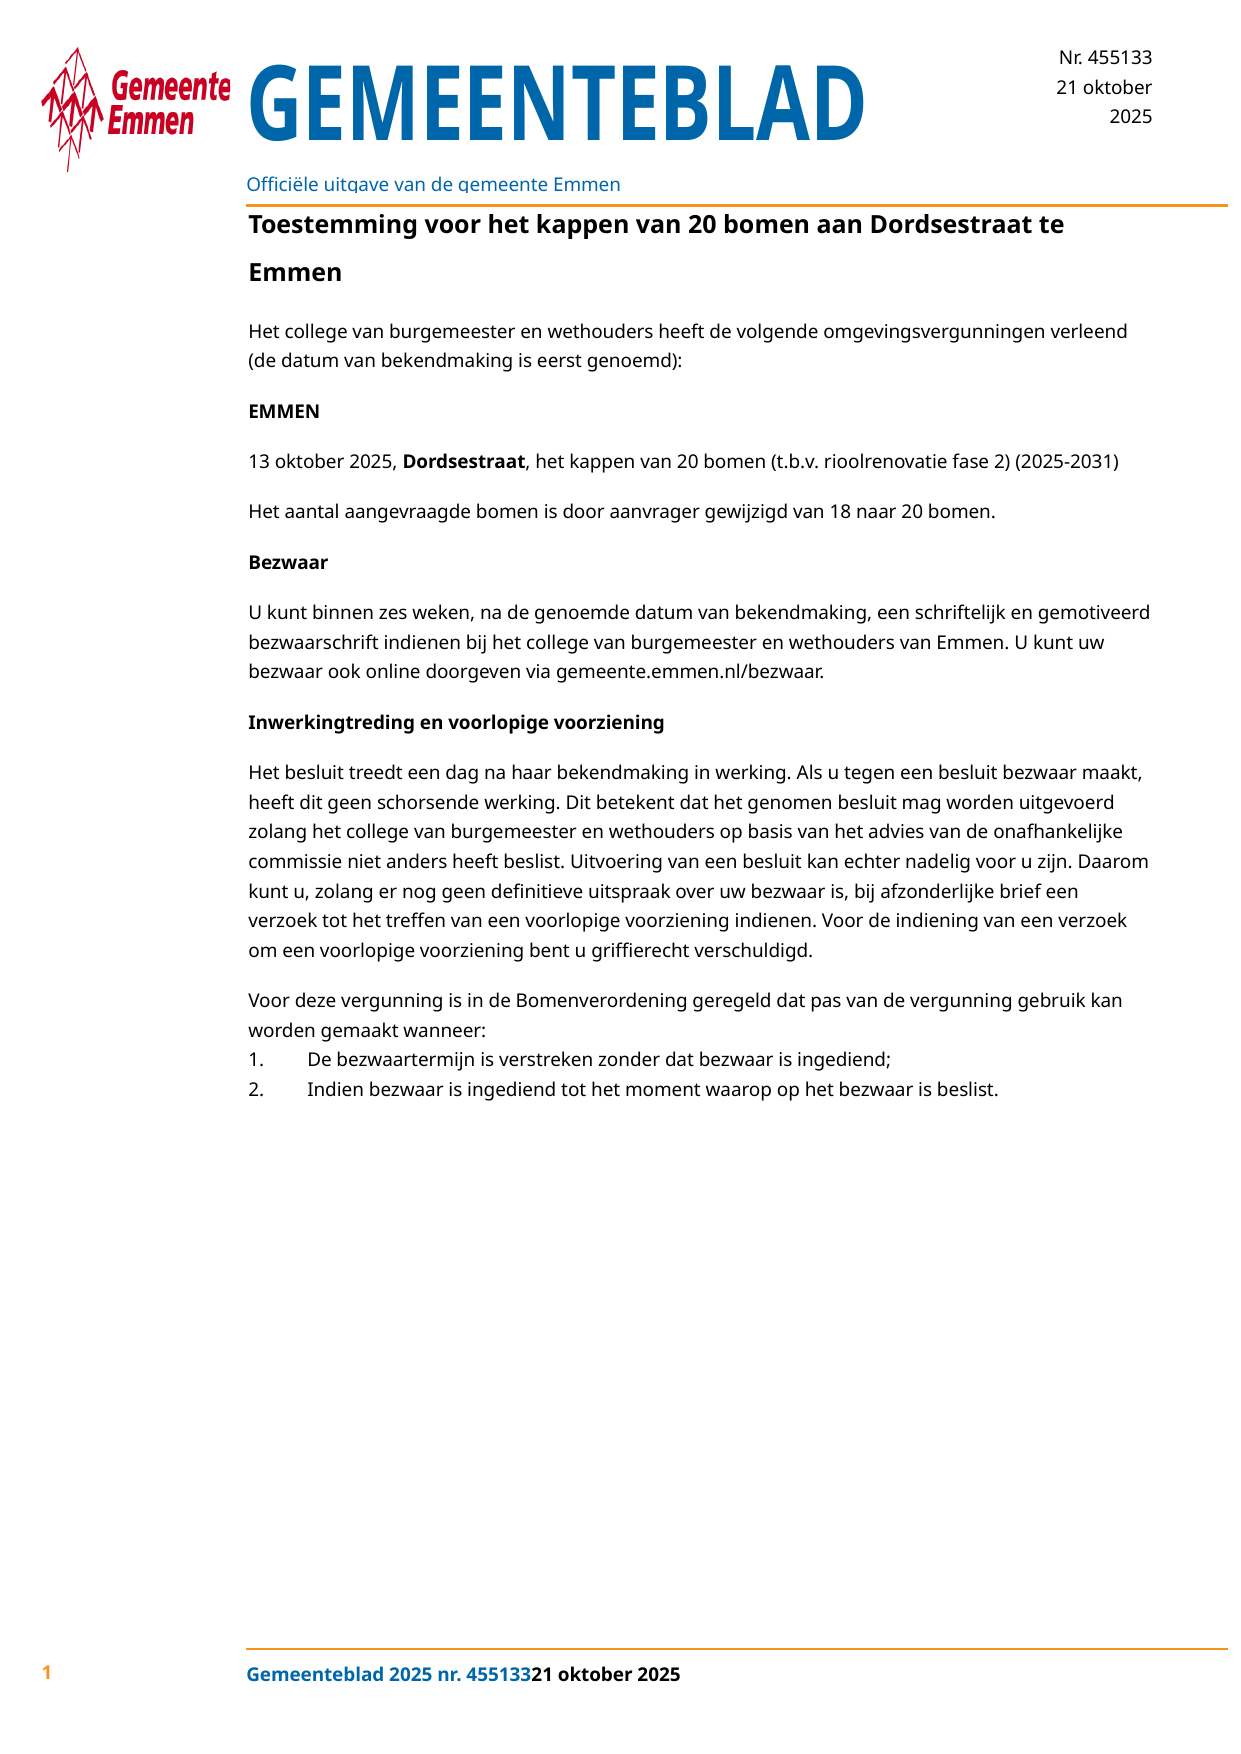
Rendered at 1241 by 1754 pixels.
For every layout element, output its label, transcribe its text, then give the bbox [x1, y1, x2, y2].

text Bezwaar [248, 549, 1152, 575]
picture [41, 47, 231, 172]
text Voor deze vergunning is in de Bomenverordening geregeld dat pas van de vergunning gebruik kan worden gemaakt wanneer: [248, 987, 1152, 1043]
text Inwerkingtreding en voorlopige voorziening [248, 709, 1152, 735]
text Het college van burgemeester en wethouders heeft de volgende omgevingsvergunningen verleend (de datum van bekendmaking is eerst genoemd): [248, 318, 1152, 373]
text Het aantal aangevraagde bomen is door aanvrager gewijzigd van 18 naar 20 bomen. [248, 499, 1152, 524]
text 13 oktober 2025, Dordsestraat, het kappen van 20 bomen (t.b.v. rioolrenovatie fase 2) (2025-2031) [248, 448, 1152, 474]
text EMMEN [248, 398, 1152, 424]
text Het besluit treedt een dag na haar bekendmaking in werking. Als u tegen een besluit bezwaar maakt, heeft dit geen schorsende werking. Dit betekent dat het genomen besluit mag worden uitgevoerd zolang het college van burgemeester en wethouders op basis van het advies van de onafhankelijke commissie niet anders heeft beslist. Uitvoering van een besluit kan echter nadelig voor u zijn. Daarom kunt u, zolang er nog geen definitieve uitspraak over uw bezwaar is, bij afzonderlijke brief een verzoek tot het treffen van een voorlopige voorziening indienen. Voor de indiening van een verzoek om een voorlopige voorziening bent u griffierecht verschuldigd. [248, 759, 1152, 963]
text Toestemming voor het kappen van 20 bomen aan Dordsestraat te Emmen [248, 207, 1152, 288]
list De bezwaartermijn is verstreken zonder dat bezwaar is ingediend; [248, 1047, 1152, 1072]
text U kunt binnen zes weken, na de genoemde datum van bekendmaking, een schriftelijk en gemotiveerd bezwaarschrift indienen bij het college van burgemeester en wethouders van Emmen. U kunt uw bezwaar ook online doorgeven via gemeente.emmen.nl/bezwaar. [248, 599, 1152, 684]
list Indien bezwaar is ingediend tot het moment waarop op het bezwaar is beslist. [248, 1076, 1152, 1102]
